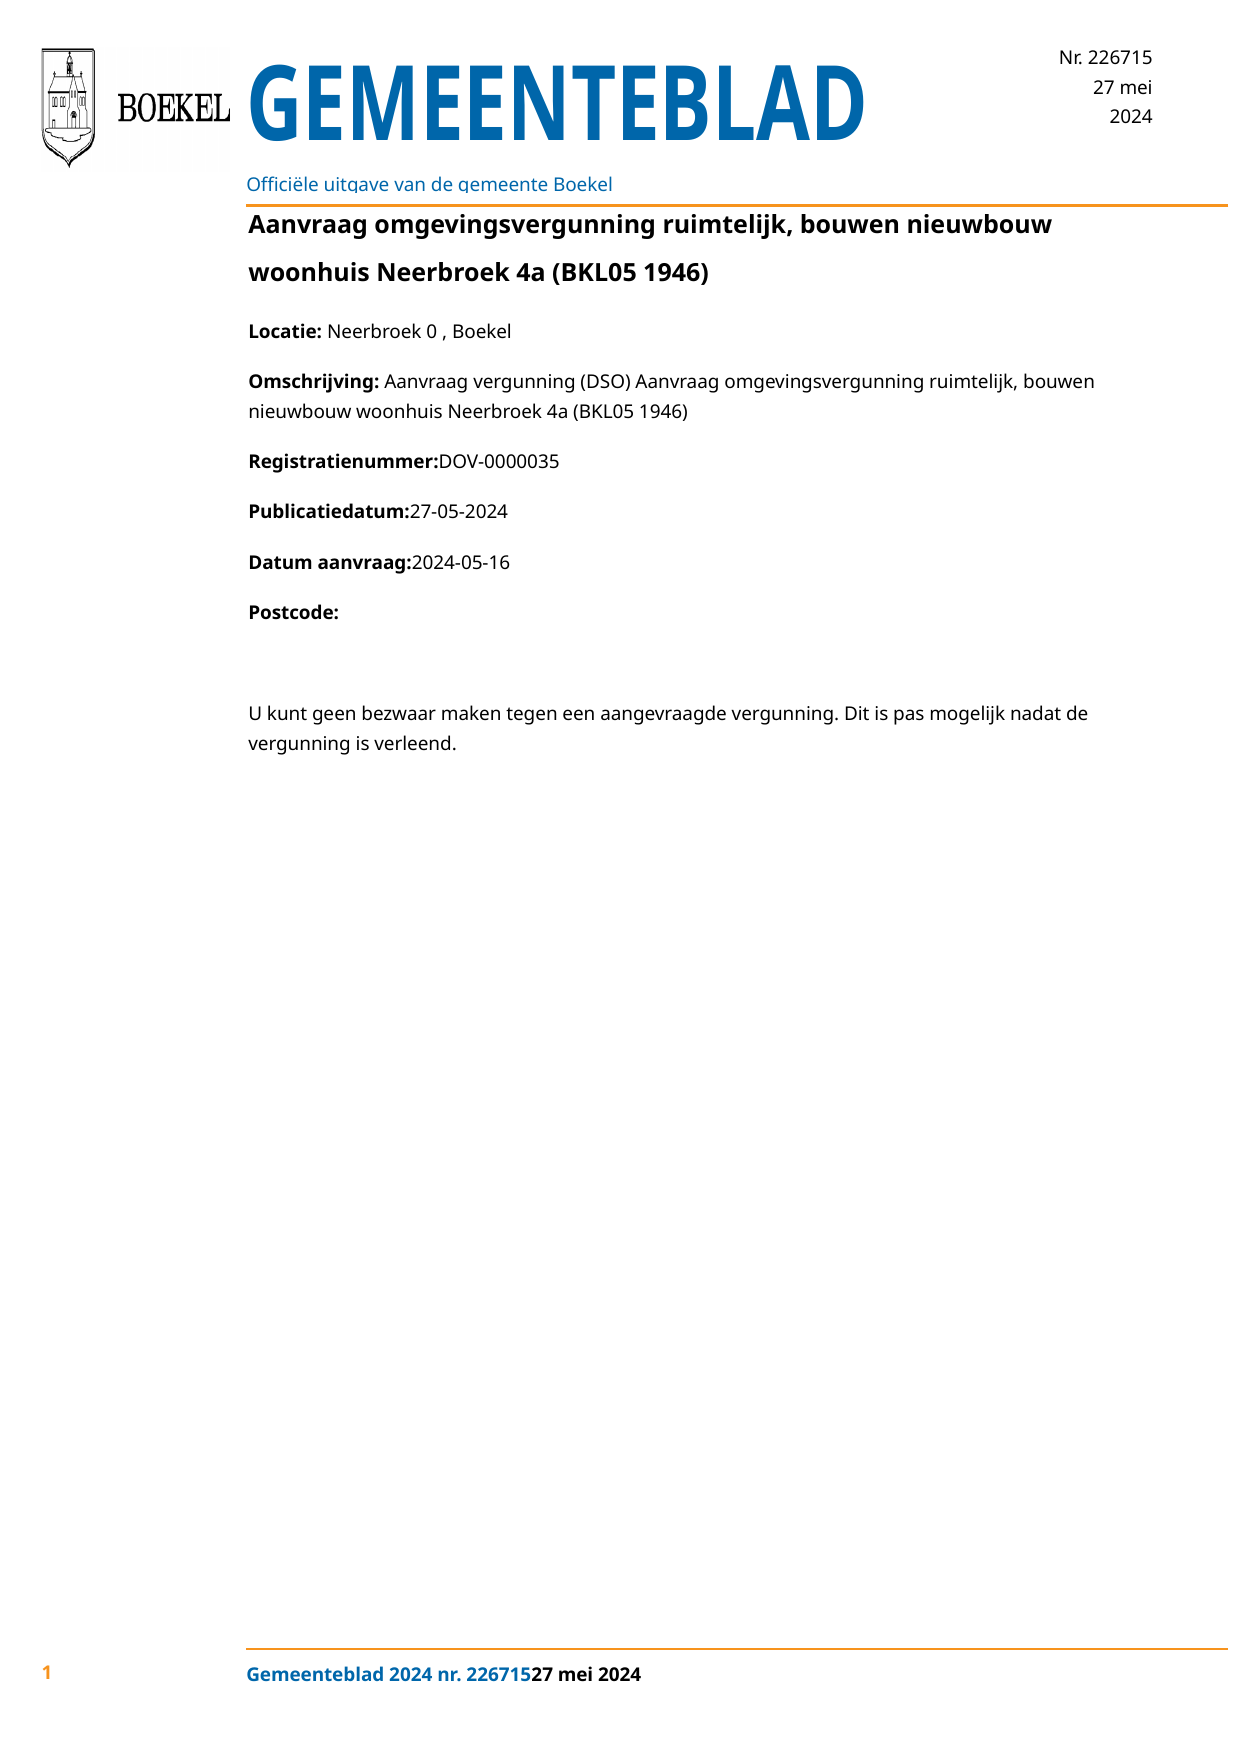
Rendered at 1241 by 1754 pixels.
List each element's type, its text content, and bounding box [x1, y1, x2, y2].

text U kunt geen bezwaar maken tegen een aangevraagde vergunning. Dit is pas mogelijk nadat de vergunning is verleend. [248, 700, 1152, 756]
text Locatie: Neerbroek 0 , Boekel [248, 318, 1152, 344]
text Aanvraag omgevingsvergunning ruimtelijk, bouwen nieuwbouw woonhuis Neerbroek 4a (BKL05 1946) [248, 207, 1152, 288]
text Omschrijving: Aanvraag vergunning (DSO) Aanvraag omgevingsvergunning ruimtelijk, bouwen nieuwbouw woonhuis Neerbroek 4a (BKL05 1946) [248, 368, 1152, 424]
picture [41, 47, 231, 172]
text Postcode: [248, 599, 1152, 625]
text Registratienummer:DOV-0000035 [248, 448, 1152, 474]
text Publicatiedatum:27-05-2024 [248, 499, 1152, 524]
text Datum aanvraag:2024-05-16 [248, 549, 1152, 575]
